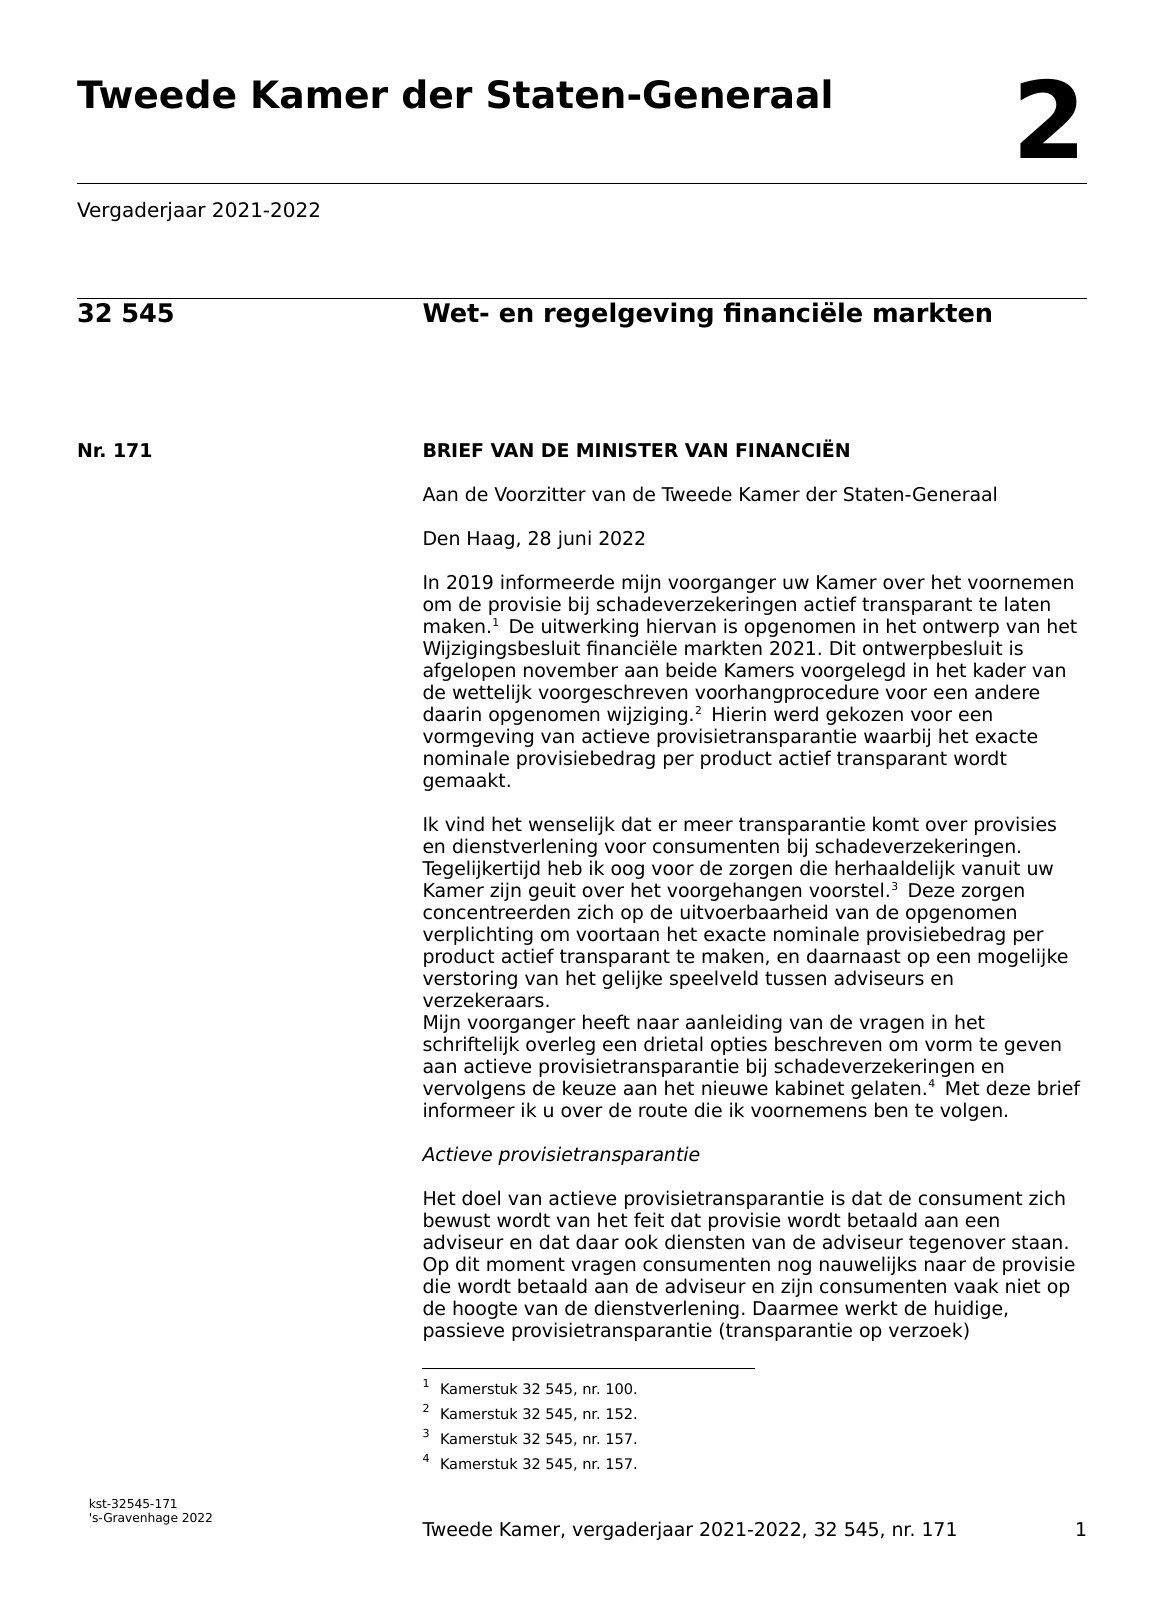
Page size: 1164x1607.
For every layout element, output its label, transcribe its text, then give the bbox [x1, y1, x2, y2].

subtitle Actieve provisietransparantie [422, 1144, 1087, 1166]
text In 2019 informeerde mijn voorganger uw Kamer over het voornemen om de provisie bij schadeverzekeringen actief transparant te laten maken. De uitwerking hiervan is opgenomen in het ontwerp van het Wijzigingsbesluit financiële markten 2021. Dit ontwerpbesluit is afgelopen november aan beide Kamers voorgelegd in het kader van de wettelijk voorgeschreven voorhangprocedure voor een andere daarin opgenomen wijziging. Hierin werd gekozen voor een vormgeving van actieve provisietransparantie waarbij het exacte nominale provisiebedrag per product actief transparant wordt gemaakt. [422, 572, 1087, 792]
table_cell Vergaderjaar 2021-2022 [77, 184, 1087, 298]
text Kamerstuk 32 545, nr. 100. [422, 1377, 1087, 1399]
subtitle 32 545 Wet- en regelgeving financiële markten [77, 299, 1087, 329]
subtitle Nr. 171 BRIEF VAN DE MINISTER VAN FINANCIËN [77, 440, 1087, 462]
text Kamerstuk 32 545, nr. 157. [422, 1427, 1087, 1449]
table_header Tweede Kamer der Staten-Generaal [77, 59, 886, 183]
text Kamerstuk 32 545, nr. 157. [422, 1452, 1087, 1474]
text Den Haag, 28 juni 2022 [422, 528, 1087, 550]
text Kamerstuk 32 545, nr. 152. [422, 1402, 1087, 1424]
table_header 2 [886, 59, 1087, 183]
text Aan de Voorzitter van de Tweede Kamer der Staten-Generaal [422, 484, 1087, 506]
text Het doel van actieve provisietransparantie is dat de consument zich bewust wordt van het feit dat provisie wordt betaald aan een adviseur en dat daar ook diensten van de adviseur tegenover staan. Op dit moment vragen consumenten nog nauwelijks naar de provisie die wordt betaald aan de adviseur en zijn consumenten vaak niet op de hoogte van de dienstverlening. Daarmee werkt de huidige, passieve provisietransparantie (transparantie op verzoek) [422, 1188, 1087, 1342]
text Mijn voorganger heeft naar aanleiding van de vragen in het schriftelijk overleg een drietal opties beschreven om vorm te geven aan actieve provisietransparantie bij schadeverzekeringen en vervolgens de keuze aan het nieuwe kabinet gelaten. Met deze brief informeer ik u over de route die ik voornemens ben te volgen. [422, 1012, 1087, 1122]
text 's-Gravenhage 2022 [88, 1511, 323, 1525]
text kst-32545-171 [88, 1497, 323, 1511]
text Ik vind het wenselijk dat er meer transparantie komt over provisies en dienstverlening voor consumenten bij schadeverzekeringen. Tegelijkertijd heb ik oog voor de zorgen die herhaaldelijk vanuit uw Kamer zijn geuit over het voorgehangen voorstel. Deze zorgen concentreerden zich op de uitvoerbaarheid van de opgenomen verplichting om voortaan het exacte nominale provisiebedrag per product actief transparant te maken, en daarnaast op een mogelijke verstoring van het gelijke speelveld tussen adviseurs en verzekeraars. [422, 814, 1087, 1012]
